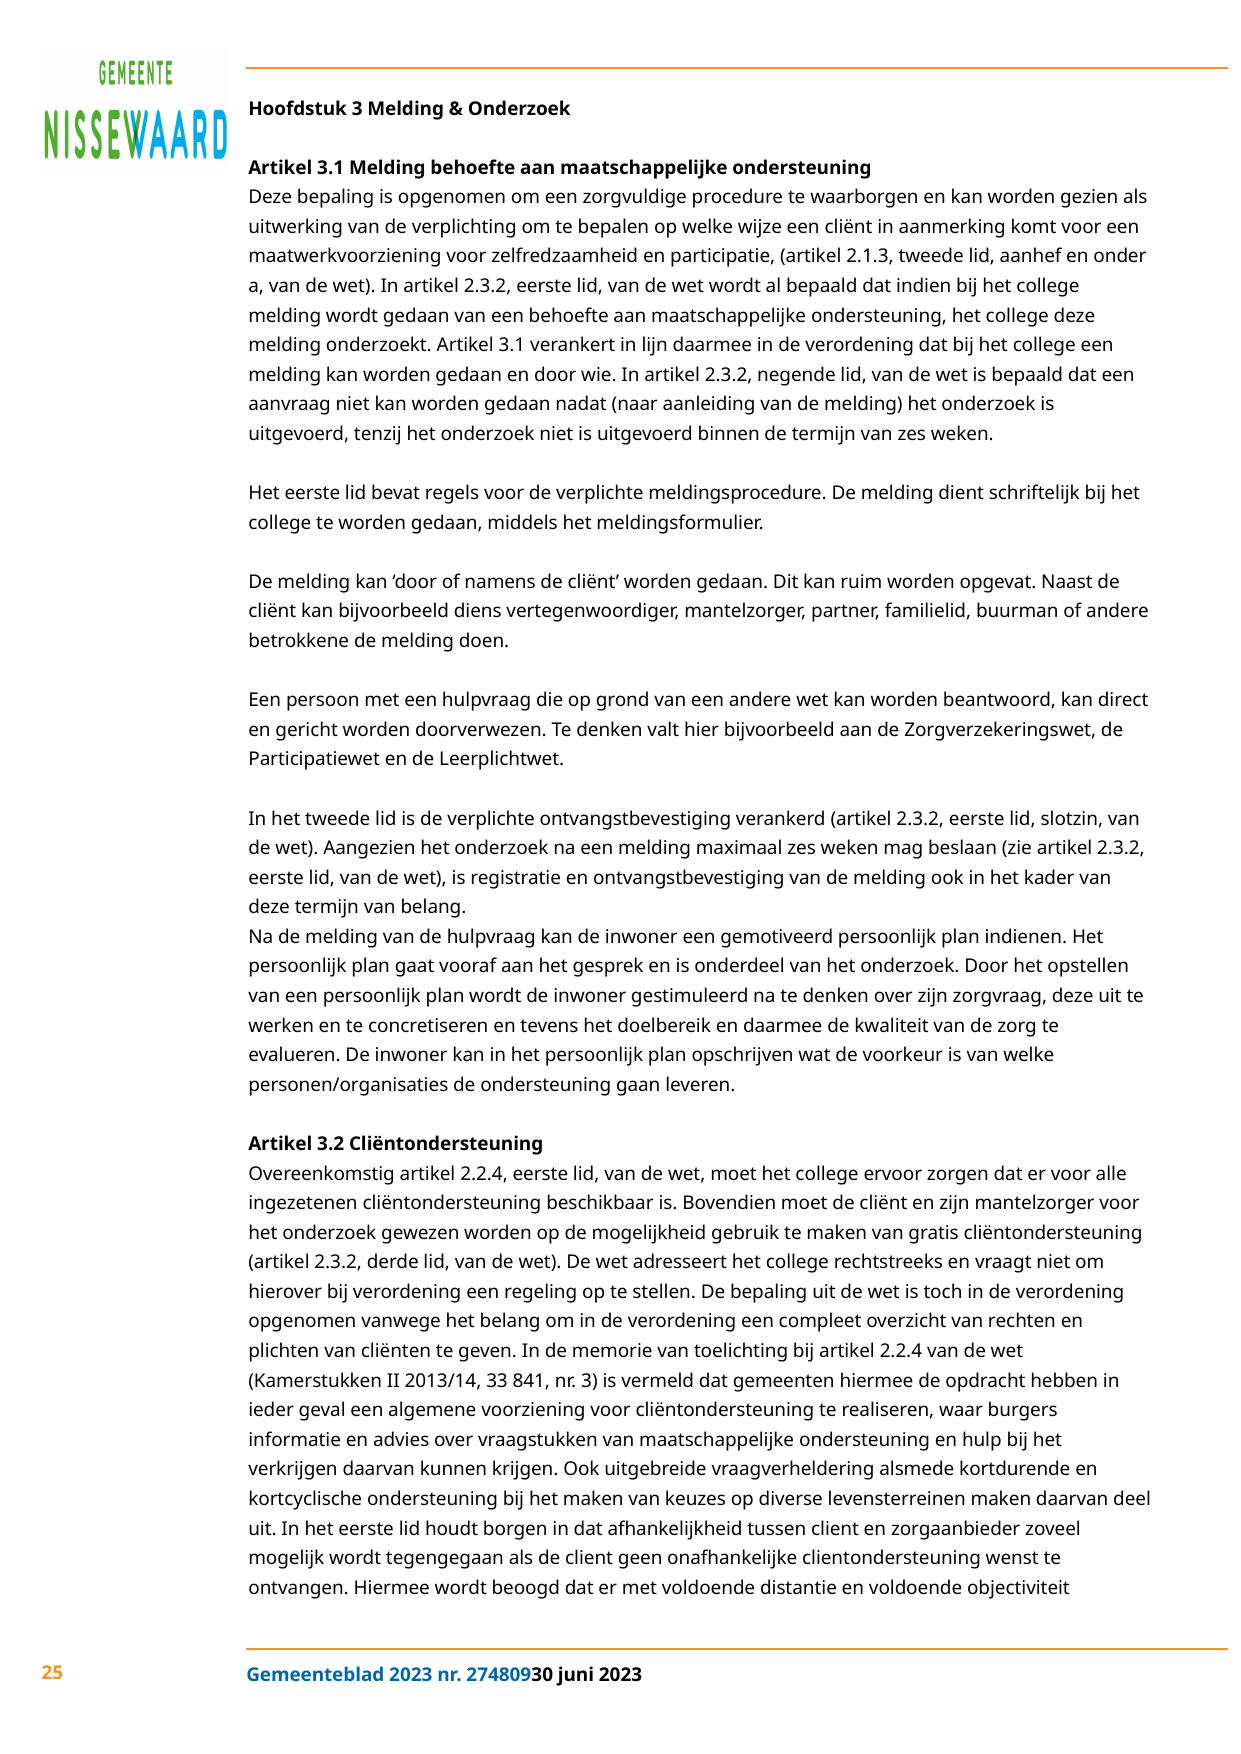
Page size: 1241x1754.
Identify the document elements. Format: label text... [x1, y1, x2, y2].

text Het eerste lid bevat regels voor de verplichte meldingsprocedure. De melding dient schriftelijk bij het college te worden gedaan, middels het meldingsformulier. [248, 479, 1152, 535]
text In het tweede lid is de verplichte ontvangstbevestiging verankerd (artikel 2.3.2, eerste lid, slotzin, van de wet). Aangezien het onderzoek na een melding maximaal zes weken mag beslaan (zie artikel 2.3.2, eerste lid, van de wet), is registratie en ontvangstbevestiging van de melding ook in het kader van deze termijn van belang. [248, 805, 1152, 919]
text Artikel 3.2 Cliëntondersteuning [248, 1130, 1152, 1156]
text Deze bepaling is opgenomen om een zorgvuldige procedure te waarborgen en kan worden gezien als uitwerking van de verplichting om te bepalen op welke wijze een cliënt in aanmerking komt voor een maatwerkvoorziening voor zelfredzaamheid en participatie, (artikel 2.1.3, tweede lid, aanhef en onder a, van de wet). In artikel 2.3.2, eerste lid, van de wet wordt al bepaald dat indien bij het college melding wordt gedaan van een behoefte aan maatschappelijke ondersteuning, het college deze melding onderzoekt. Artikel 3.1 verankert in lijn daarmee in de verordening dat bij het college een melding kan worden gedaan en door wie. In artikel 2.3.2, negende lid, van de wet is bepaald dat een aanvraag niet kan worden gedaan nadat (naar aanleiding van de melding) het onderzoek is uitgevoerd, tenzij het onderzoek niet is uitgevoerd binnen de termijn van zes weken. [248, 183, 1152, 446]
text Overeenkomstig artikel 2.2.4, eerste lid, van de wet, moet het college ervoor zorgen dat er voor alle ingezetenen cliëntondersteuning beschikbaar is. Bovendien moet de cliënt en zijn mantelzorger voor het onderzoek gewezen worden op de mogelijkheid gebruik te maken van gratis cliëntondersteuning (artikel 2.3.2, derde lid, van de wet). De wet adresseert het college rechtstreeks en vraagt niet om hierover bij verordening een regeling op te stellen. De bepaling uit de wet is toch in de verordening opgenomen vanwege het belang om in de verordening een compleet overzicht van rechten en plichten van cliënten te geven. In de memorie van toelichting bij artikel 2.2.4 van de wet (Kamerstukken II 2013/14, 33 841, nr. 3) is vermeld dat gemeenten hiermee de opdracht hebben in ieder geval een algemene voorziening voor cliëntondersteuning te realiseren, waar burgers informatie en advies over vraagstukken van maatschappelijke ondersteuning en hulp bij het verkrijgen daarvan kunnen krijgen. Ook uitgebreide vraagverheldering alsmede kortdurende en kortcyclische ondersteuning bij het maken van keuzes op diverse levensterreinen maken daarvan deel uit. In het eerste lid houdt borgen in dat afhankelijkheid tussen client en zorgaanbieder zoveel mogelijk wordt tegengegaan als de client geen onafhankelijke clientondersteuning wenst te ontvangen. Hiermee wordt beoogd dat er met voldoende distantie en voldoende objectiviteit [248, 1160, 1152, 1600]
text Een persoon met een hulpvraag die op grond van een andere wet kan worden beantwoord, kan direct en gericht worden doorverwezen. Te denken valt hier bijvoorbeeld aan de Zorgverzekeringswet, de Participatiewet en de Leerplichtwet. [248, 686, 1152, 771]
text De melding kan ‘door of namens de cliënt’ worden gedaan. Dit kan ruim worden opgevat. Naast de cliënt kan bijvoorbeeld diens vertegenwoordiger, mantelzorger, partner, familielid, buurman of andere betrokkene de melding doen. [248, 568, 1152, 653]
text Artikel 3.1 Melding behoefte aan maatschappelijke ondersteuning [248, 154, 1152, 180]
text Na de melding van de hulpvraag kan de inwoner een gemotiveerd persoonlijk plan indienen. Het persoonlijk plan gaat vooraf aan het gesprek en is onderdeel van het onderzoek. Door het opstellen van een persoonlijk plan wordt de inwoner gestimuleerd na te denken over zijn zorgvraag, deze uit te werken en te concretiseren en tevens het doelbereik en daarmee de kwaliteit van de zorg te evalueren. De inwoner kan in het persoonlijk plan opschrijven wat de voorkeur is van welke personen/organisaties de ondersteuning gaan leveren. [248, 923, 1152, 1097]
text Hoofdstuk 3 Melding & Onderzoek [248, 95, 1152, 121]
picture [41, 47, 231, 172]
